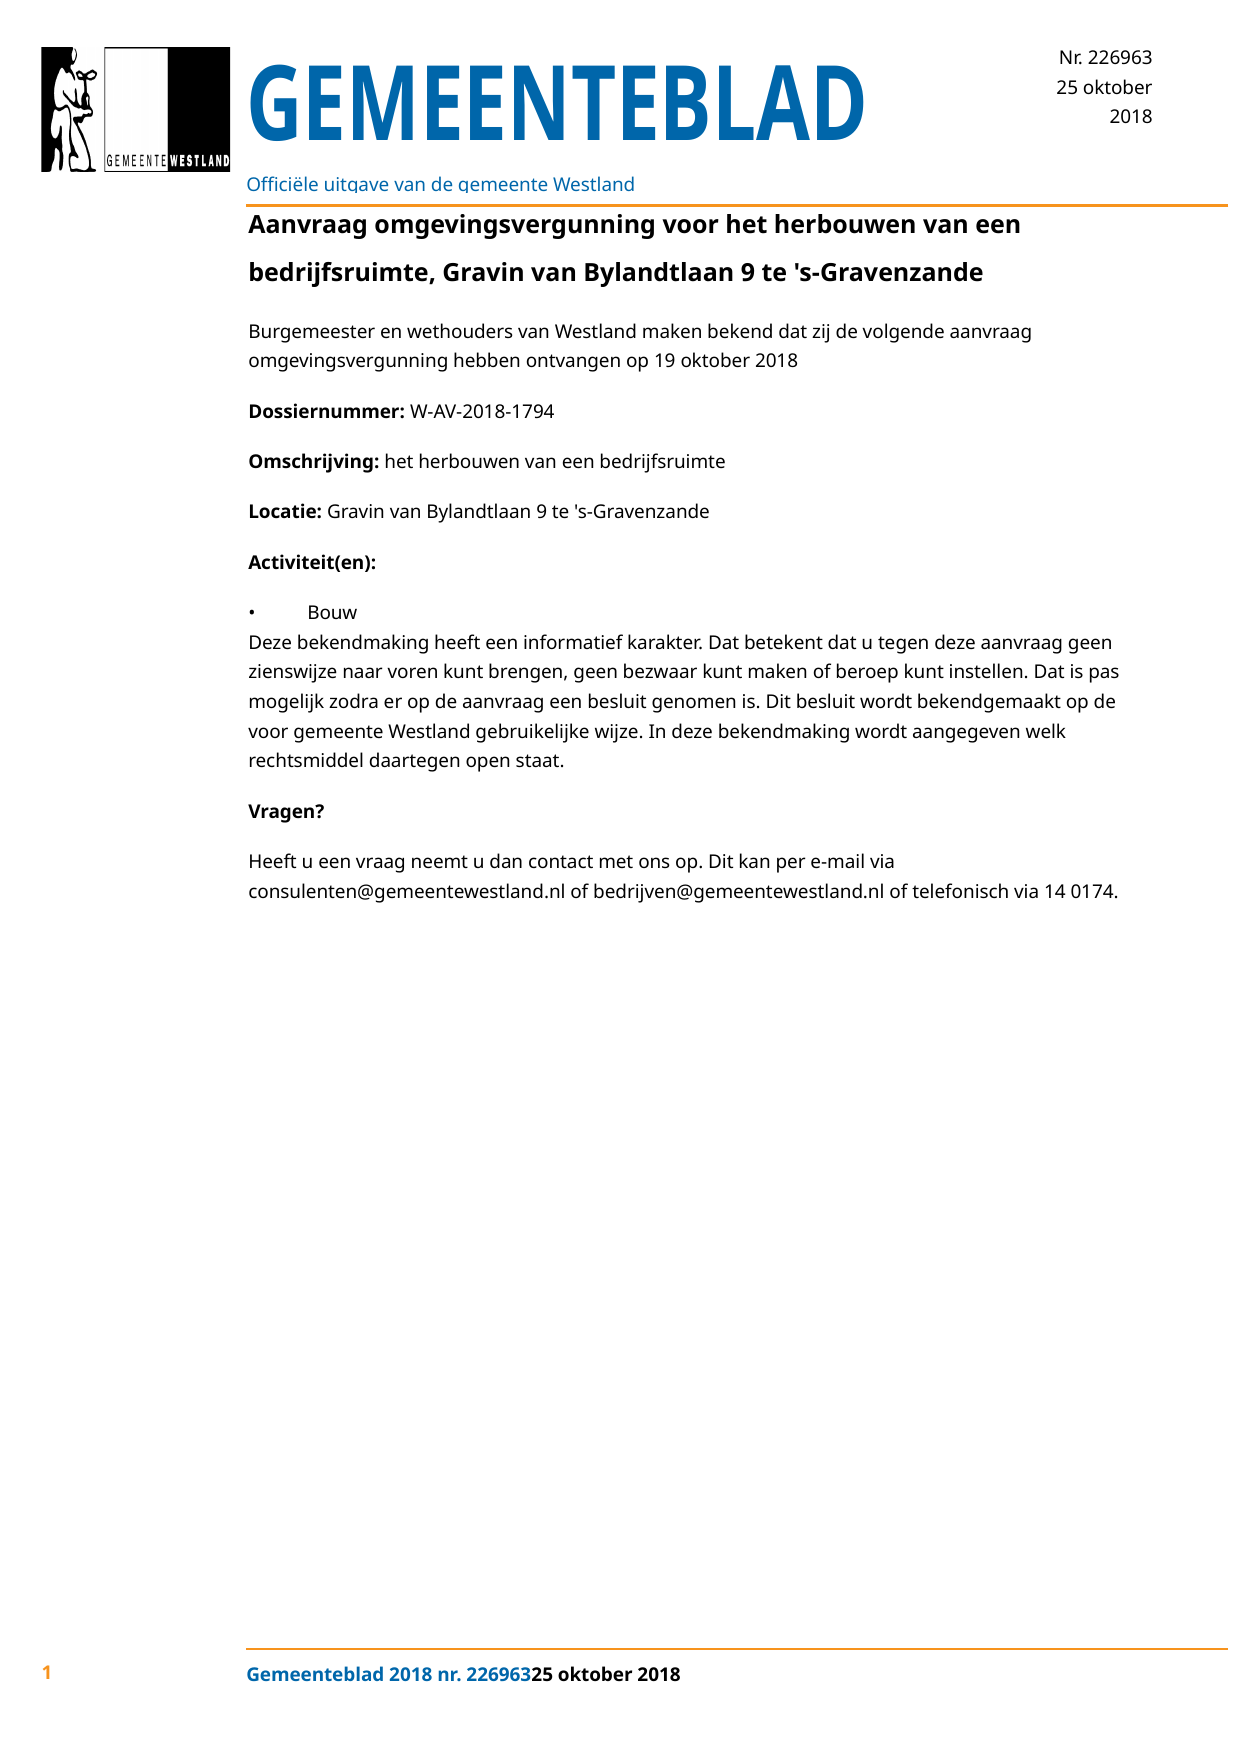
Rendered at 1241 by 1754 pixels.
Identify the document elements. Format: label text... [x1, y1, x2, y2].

text Dossiernummer: W-AV-2018-1794 [248, 398, 1152, 424]
text Deze bekendmaking heeft een informatief karakter. Dat betekent dat u tegen deze aanvraag geen zienswijze naar voren kunt brengen, geen bezwaar kunt maken of beroep kunt instellen. Dat is pas mogelijk zodra er op de aanvraag een besluit genomen is. Dit besluit wordt bekendgemaakt op de voor gemeente Westland gebruikelijke wijze. In deze bekendmaking wordt aangegeven welk rechtsmiddel daartegen open staat. [248, 629, 1152, 773]
list Bouw [248, 599, 1152, 625]
picture [41, 47, 231, 172]
text Vragen? [248, 798, 1152, 824]
text Burgemeester en wethouders van Westland maken bekend dat zij de volgende aanvraag omgevingsvergunning hebben ontvangen op 19 oktober 2018 [248, 318, 1152, 373]
text Omschrijving: het herbouwen van een bedrijfsruimte [248, 448, 1152, 474]
text Heeft u een vraag neemt u dan contact met ons op. Dit kan per e-mail via consulenten@gemeentewestland.nl of bedrijven@gemeentewestland.nl of telefonisch via 14 0174. [248, 848, 1152, 904]
text Locatie: Gravin van Bylandtlaan 9 te 's-Gravenzande [248, 499, 1152, 524]
text Aanvraag omgevingsvergunning voor het herbouwen van een bedrijfsruimte, Gravin van Bylandtlaan 9 te 's-Gravenzande [248, 207, 1152, 288]
text Activiteit(en): [248, 549, 1152, 575]
